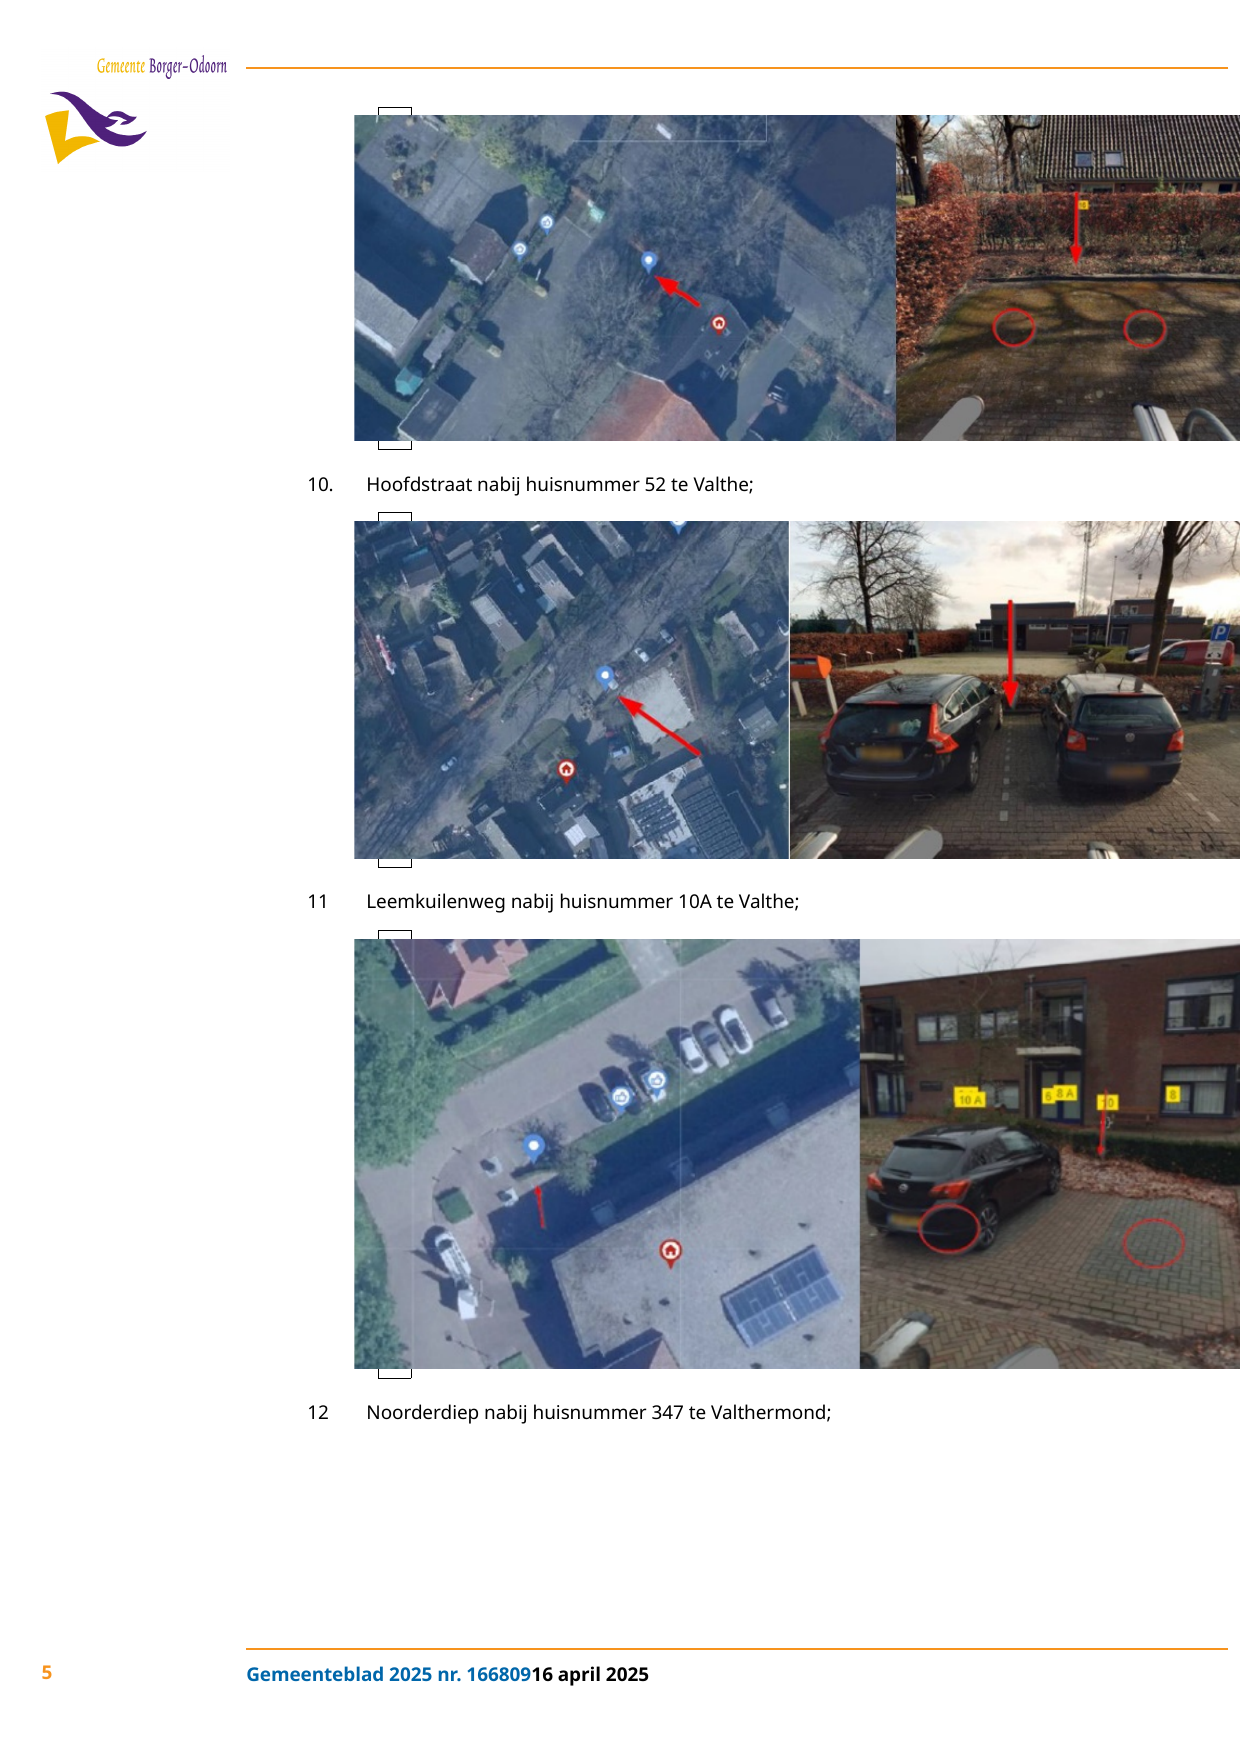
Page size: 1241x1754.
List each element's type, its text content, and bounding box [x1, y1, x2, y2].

list Leemkuilenweg nabij huisnummer 10A te Valthe; [307, 889, 1152, 914]
picture [41, 47, 231, 172]
list Hoofdstraat nabij huisnummer 52 te Valthe; [307, 471, 1152, 496]
picture [354, 115, 1240, 441]
picture [354, 939, 1240, 1369]
picture [354, 521, 1240, 859]
list Noorderdiep nabij huisnummer 347 te Valthermond; [307, 1399, 1152, 1425]
